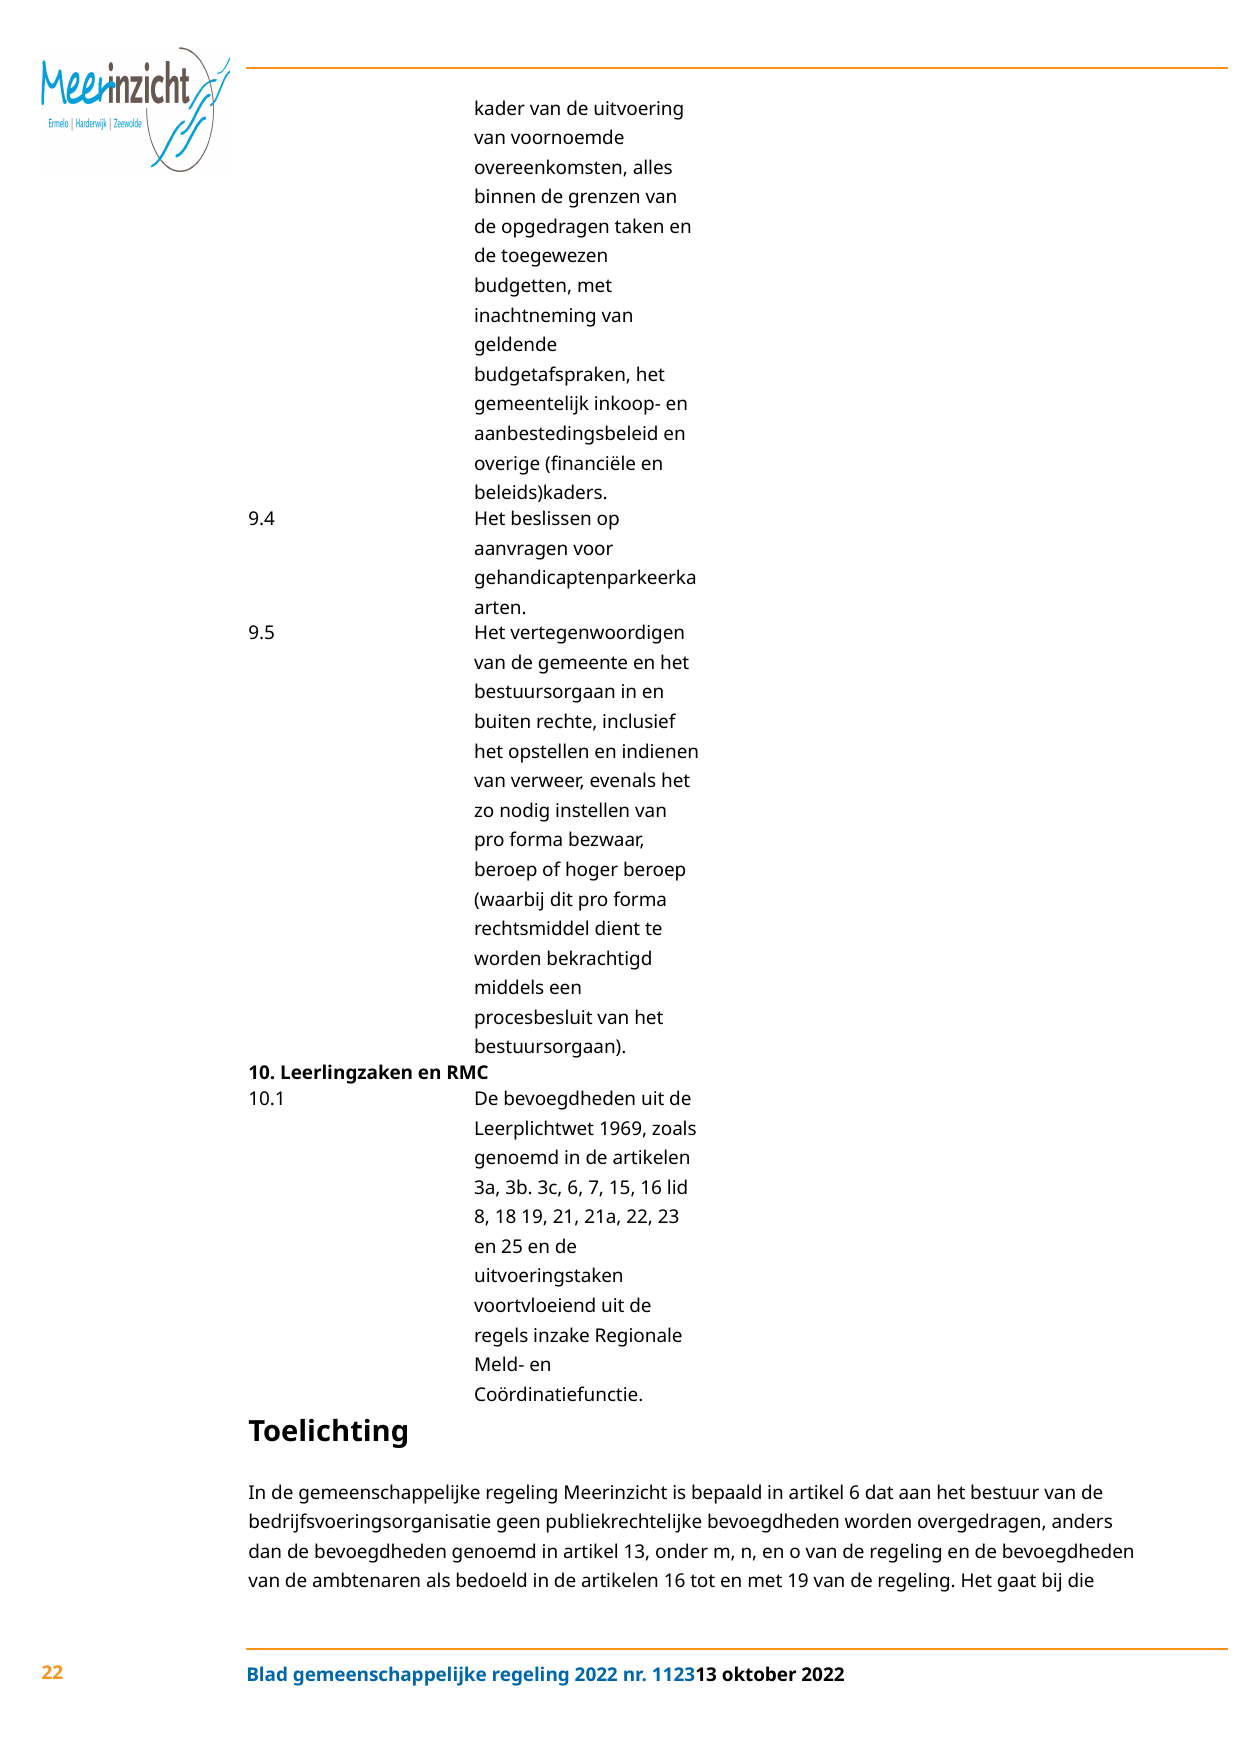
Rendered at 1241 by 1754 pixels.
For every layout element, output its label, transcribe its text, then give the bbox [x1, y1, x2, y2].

table_cell 10. Leerlingzaken en RMC [248, 1060, 1152, 1085]
table_cell 10.1 [248, 1085, 474, 1407]
table_cell [700, 1085, 1152, 1407]
table_cell [700, 95, 1152, 505]
table_cell 9.4 [248, 505, 474, 619]
table_cell [700, 505, 1152, 619]
text In de gemeenschappelijke regeling Meerinzicht is bepaald in artikel 6 dat aan het bestuur van de bedrijfsvoeringsorganisatie geen publiekrechtelijke bevoegdheden worden overgedragen, anders dan de bevoegdheden genoemd in artikel 13, onder m, n, en o van de regeling en de bevoegdheden van de ambtenaren als bedoeld in de artikelen 16 tot en met 19 van de regeling. Het gaat bij die [248, 1479, 1152, 1593]
table_cell kader van de uitvoering van voornoemde overeenkomsten, alles binnen de grenzen van de opgedragen taken en de toegewezen budgetten, met inachtneming van geldende budgetafspraken, het gemeentelijk inkoop- en aanbestedingsbeleid en overige (financiële en beleids)kaders. [474, 95, 700, 505]
table_cell [700, 620, 1152, 1059]
table_cell Het beslissen op aanvragen voor gehandicaptenparkeerkaarten. [474, 505, 700, 619]
picture [41, 47, 231, 172]
table_cell De bevoegdheden uit de Leerplichtwet 1969, zoals genoemd in de artikelen 3a, 3b. 3c, 6, 7, 15, 16 lid 8, 18 19, 21, 21a, 22, 23 en 25 en de uitvoeringstaken voortvloeiend uit de regels inzake Regionale Meld- en Coördinatiefunctie. [474, 1085, 700, 1407]
text Toelichting [248, 1410, 1152, 1450]
table_cell [248, 95, 474, 505]
table_cell Het vertegenwoordigen van de gemeente en het bestuursorgaan in en buiten rechte, inclusief het opstellen en indienen van verweer, evenals het zo nodig instellen van pro forma bezwaar, beroep of hoger beroep (waarbij dit pro forma rechtsmiddel dient te worden bekrachtigd middels een procesbesluit van het bestuursorgaan). [474, 620, 700, 1059]
table_cell 9.5 [248, 620, 474, 1059]
